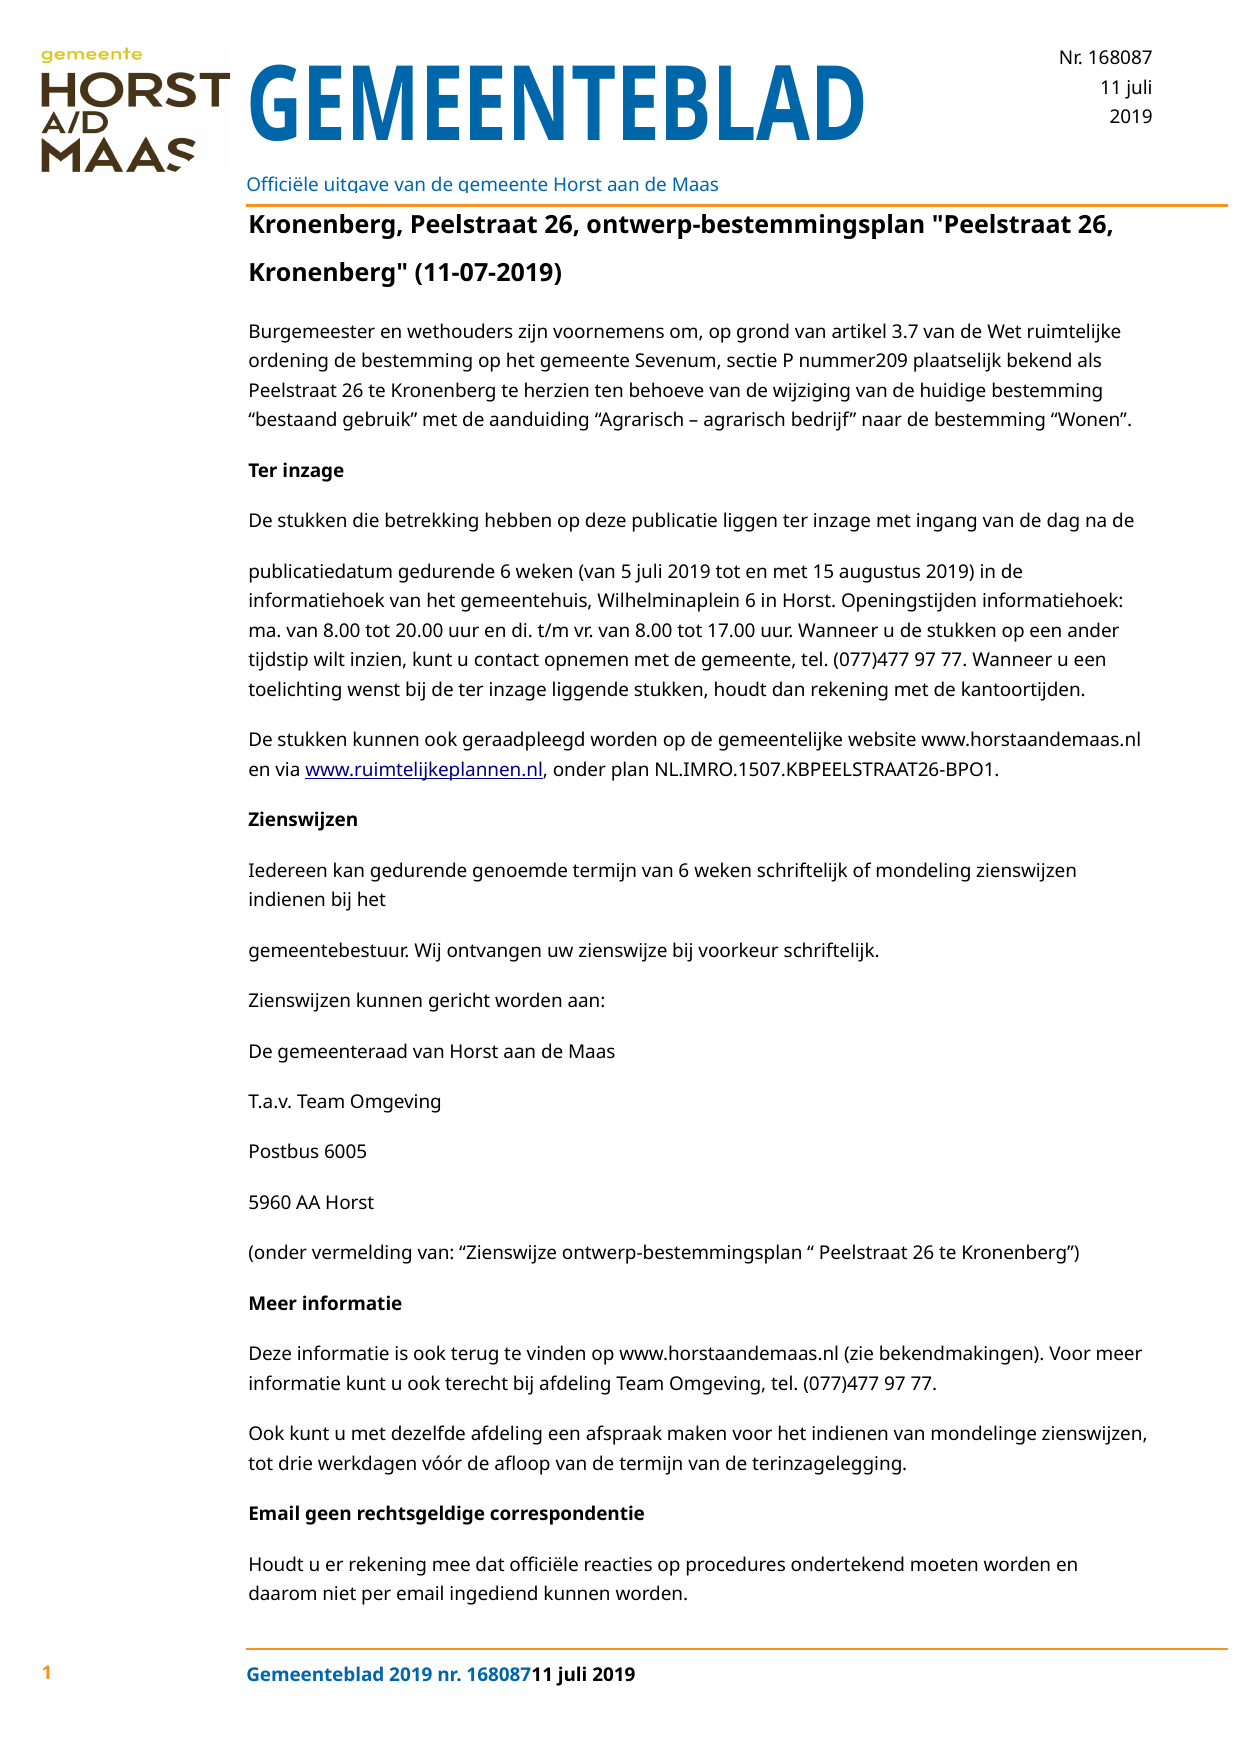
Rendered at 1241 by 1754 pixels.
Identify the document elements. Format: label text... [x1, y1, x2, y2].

text Houdt u er rekening mee dat officiële reacties op procedures ondertekend moeten worden en daarom niet per email ingediend kunnen worden. [248, 1551, 1152, 1606]
text 5960 AA Horst [248, 1189, 1152, 1215]
text Kronenberg, Peelstraat 26, ontwerp-bestemmingsplan "Peelstraat 26, Kronenberg" (11-07-2019) [248, 207, 1152, 288]
text Zienswijzen [248, 807, 1152, 832]
text De gemeenteraad van Horst aan de Maas [248, 1038, 1152, 1064]
text Zienswijzen kunnen gericht worden aan: [248, 987, 1152, 1013]
text Iedereen kan gedurende genoemde termijn van 6 weken schriftelijk of mondeling zienswijzen indienen bij het [248, 857, 1152, 912]
text Email geen rechtsgeldige correspondentie [248, 1500, 1152, 1526]
text Meer informatie [248, 1290, 1152, 1316]
text gemeentebestuur. Wij ontvangen uw zienswijze bij voorkeur schriftelijk. [248, 937, 1152, 963]
text De stukken die betrekking hebben op deze publicatie liggen ter inzage met ingang van de dag na de [248, 507, 1152, 533]
picture [41, 47, 231, 172]
text Burgemeester en wethouders zijn voornemens om, op grond van artikel 3.7 van de Wet ruimtelijke ordening de bestemming op het gemeente Sevenum, sectie P nummer209 plaatselijk bekend als Peelstraat 26 te Kronenberg te herzien ten behoeve van de wijziging van de huidige bestemming “bestaand gebruik” met de aanduiding “Agrarisch – agrarisch bedrijf” naar de bestemming “Wonen”. [248, 318, 1152, 432]
text Postbus 6005 [248, 1139, 1152, 1164]
text Ter inzage [248, 457, 1152, 483]
text (onder vermelding van: “Zienswijze ontwerp-bestemmingsplan “ Peelstraat 26 te Kronenberg”) [248, 1239, 1152, 1265]
text T.a.v. Team Omgeving [248, 1088, 1152, 1114]
text De stukken kunnen ook geraadpleegd worden op de gemeentelijke website www.horstaandemaas.nl en via www.ruimtelijkeplannen.nl, onder plan NL.IMRO.1507.KBPEELSTRAAT26-BPO1. [248, 727, 1152, 782]
text Deze informatie is ook terug te vinden op www.horstaandemaas.nl (zie bekendmakingen). Voor meer informatie kunt u ook terecht bij afdeling Team Omgeving, tel. (077)477 97 77. [248, 1340, 1152, 1396]
text publicatiedatum gedurende 6 weken (van 5 juli 2019 tot en met 15 augustus 2019) in de informatiehoek van het gemeentehuis, Wilhelminaplein 6 in Horst. Openingstijden informatiehoek: ma. van 8.00 tot 20.00 uur en di. t/m vr. van 8.00 tot 17.00 uur. Wanneer u de stukken op een ander tijdstip wilt inzien, kunt u contact opnemen met de gemeente, tel. (077)477 97 77. Wanneer u een toelichting wenst bij de ter inzage liggende stukken, houdt dan rekening met de kantoortijden. [248, 558, 1152, 702]
text Ook kunt u met dezelfde afdeling een afspraak maken voor het indienen van mondelinge zienswijzen, tot drie werkdagen vóór de afloop van de termijn van de terinzagelegging. [248, 1420, 1152, 1476]
